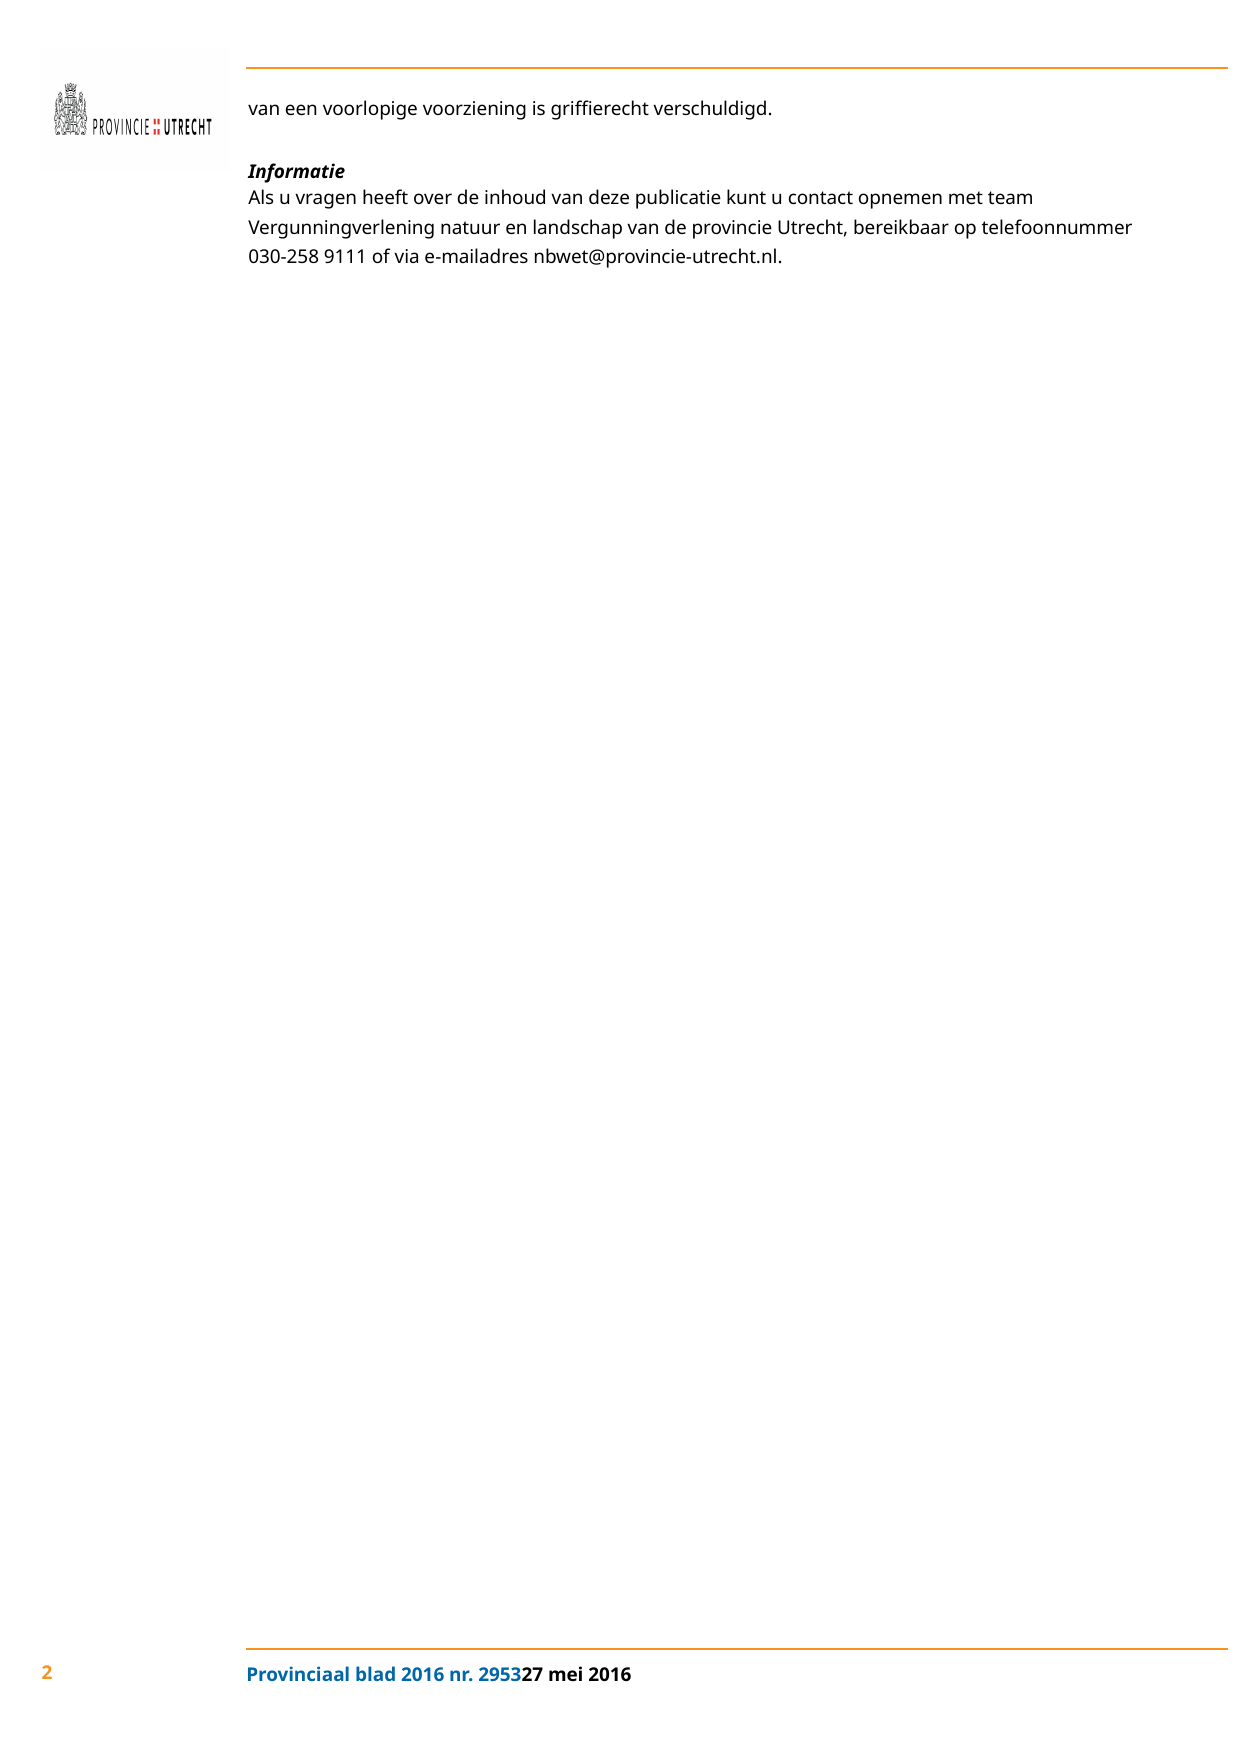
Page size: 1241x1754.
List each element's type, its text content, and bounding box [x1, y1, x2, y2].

picture [41, 47, 231, 172]
text Als u vragen heeft over de inhoud van deze publicatie kunt u contact opnemen met team Vergunningverlening natuur en landschap van de provincie Utrecht, bereikbaar op telefoonnummer 030-258 9111 of via e-mailadres nbwet@provincie-utrecht.nl. [248, 184, 1152, 269]
text van een voorlopige voorziening is griffierecht verschuldigd. [248, 95, 1152, 121]
text Informatie [248, 159, 1152, 184]
